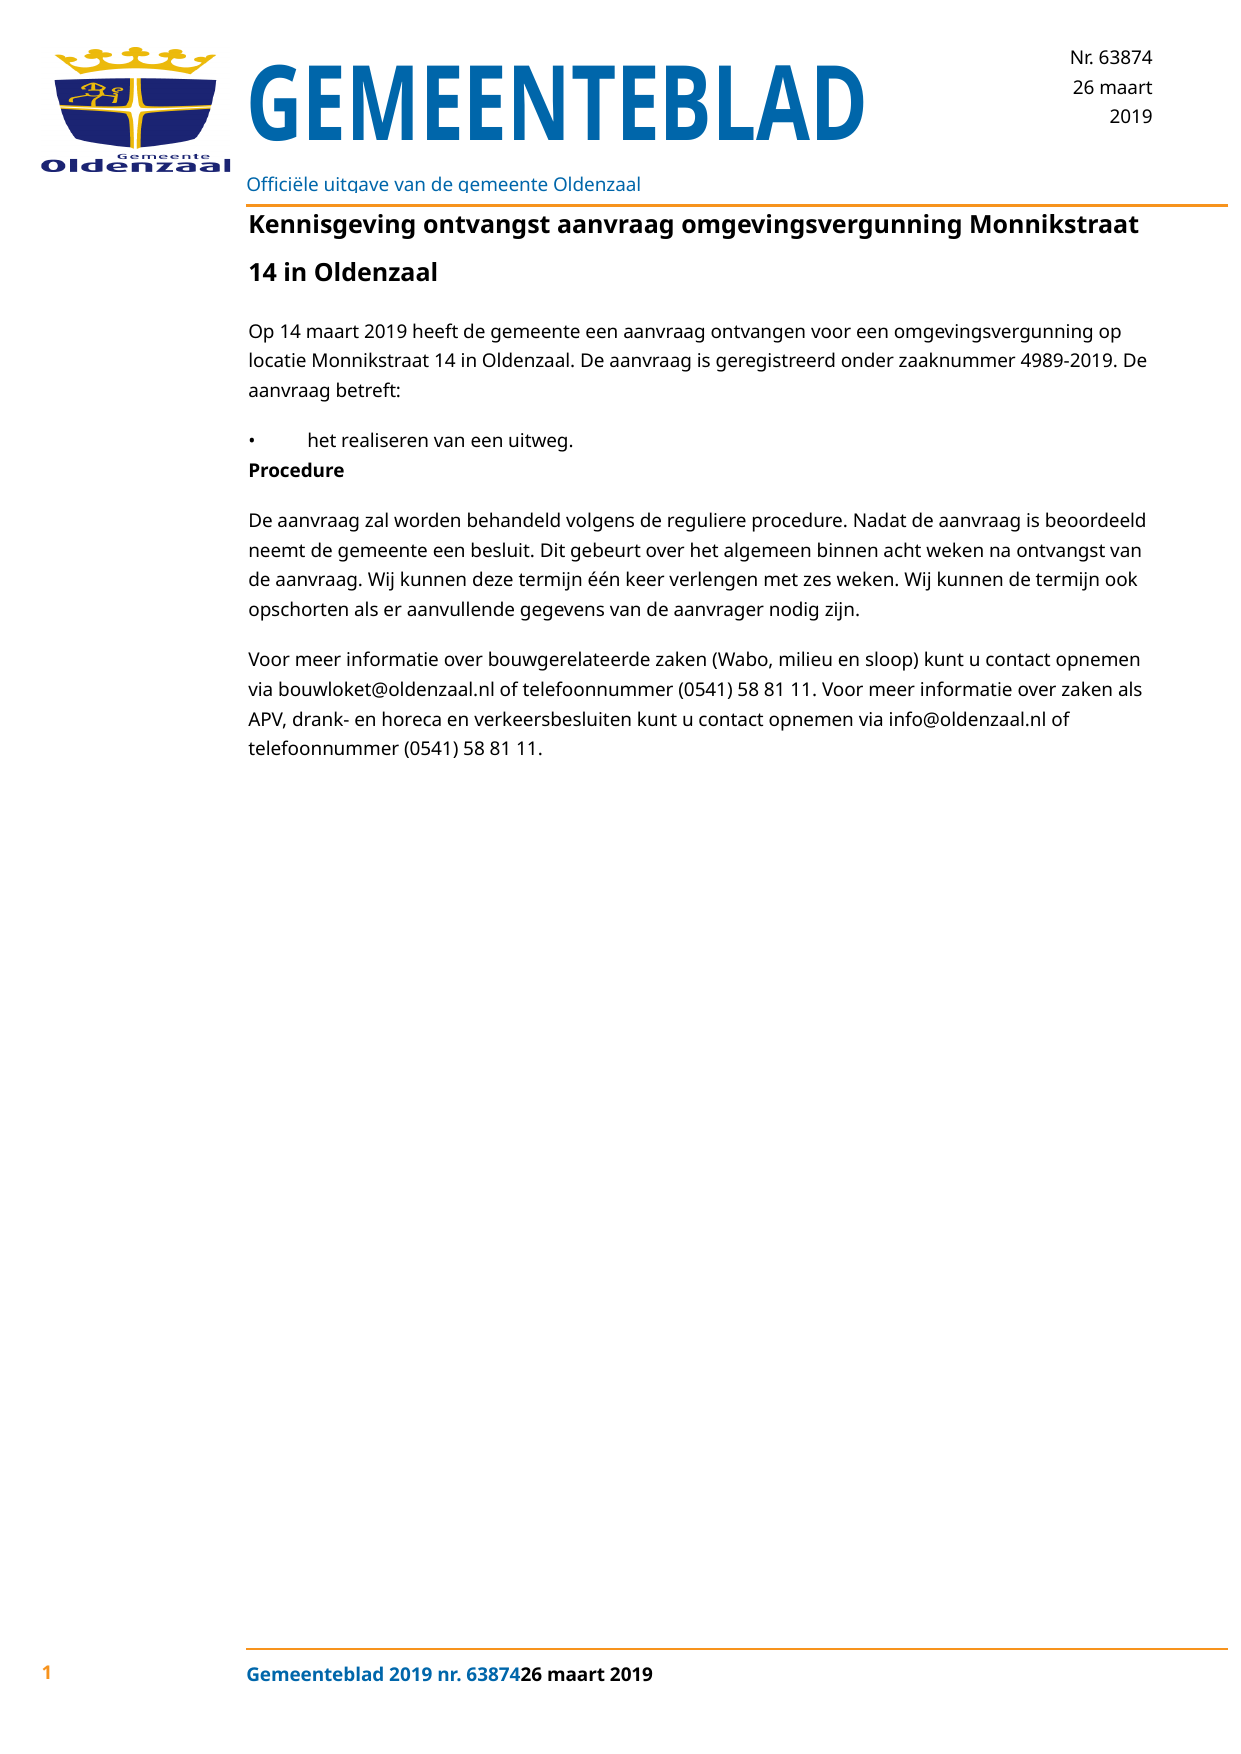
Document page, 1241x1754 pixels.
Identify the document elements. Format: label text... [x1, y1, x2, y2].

list het realiseren van een uitweg. [248, 427, 1152, 453]
text De aanvraag zal worden behandeld volgens de reguliere procedure. Nadat de aanvraag is beoordeeld neemt de gemeente een besluit. Dit gebeurt over het algemeen binnen acht weken na ontvangst van de aanvraag. Wij kunnen deze termijn één keer verlengen met zes weken. Wij kunnen de termijn ook opschorten als er aanvullende gegevens van de aanvrager nodig zijn. [248, 507, 1152, 622]
picture [41, 47, 231, 172]
text Kennisgeving ontvangst aanvraag omgevingsvergunning Monnikstraat 14 in Oldenzaal [248, 207, 1152, 288]
text Procedure [248, 457, 1152, 483]
text Op 14 maart 2019 heeft de gemeente een aanvraag ontvangen voor een omgevingsvergunning op locatie Monnikstraat 14 in Oldenzaal. De aanvraag is geregistreerd onder zaaknummer 4989-2019. De aanvraag betreft: [248, 318, 1152, 403]
text Voor meer informatie over bouwgerelateerde zaken (Wabo, milieu en sloop) kunt u contact opnemen via bouwloket@oldenzaal.nl of telefoonnummer (0541) 58 81 11. Voor meer informatie over zaken als APV, drank- en horeca en verkeersbesluiten kunt u contact opnemen via info@oldenzaal.nl of telefoonnummer (0541) 58 81 11. [248, 647, 1152, 761]
